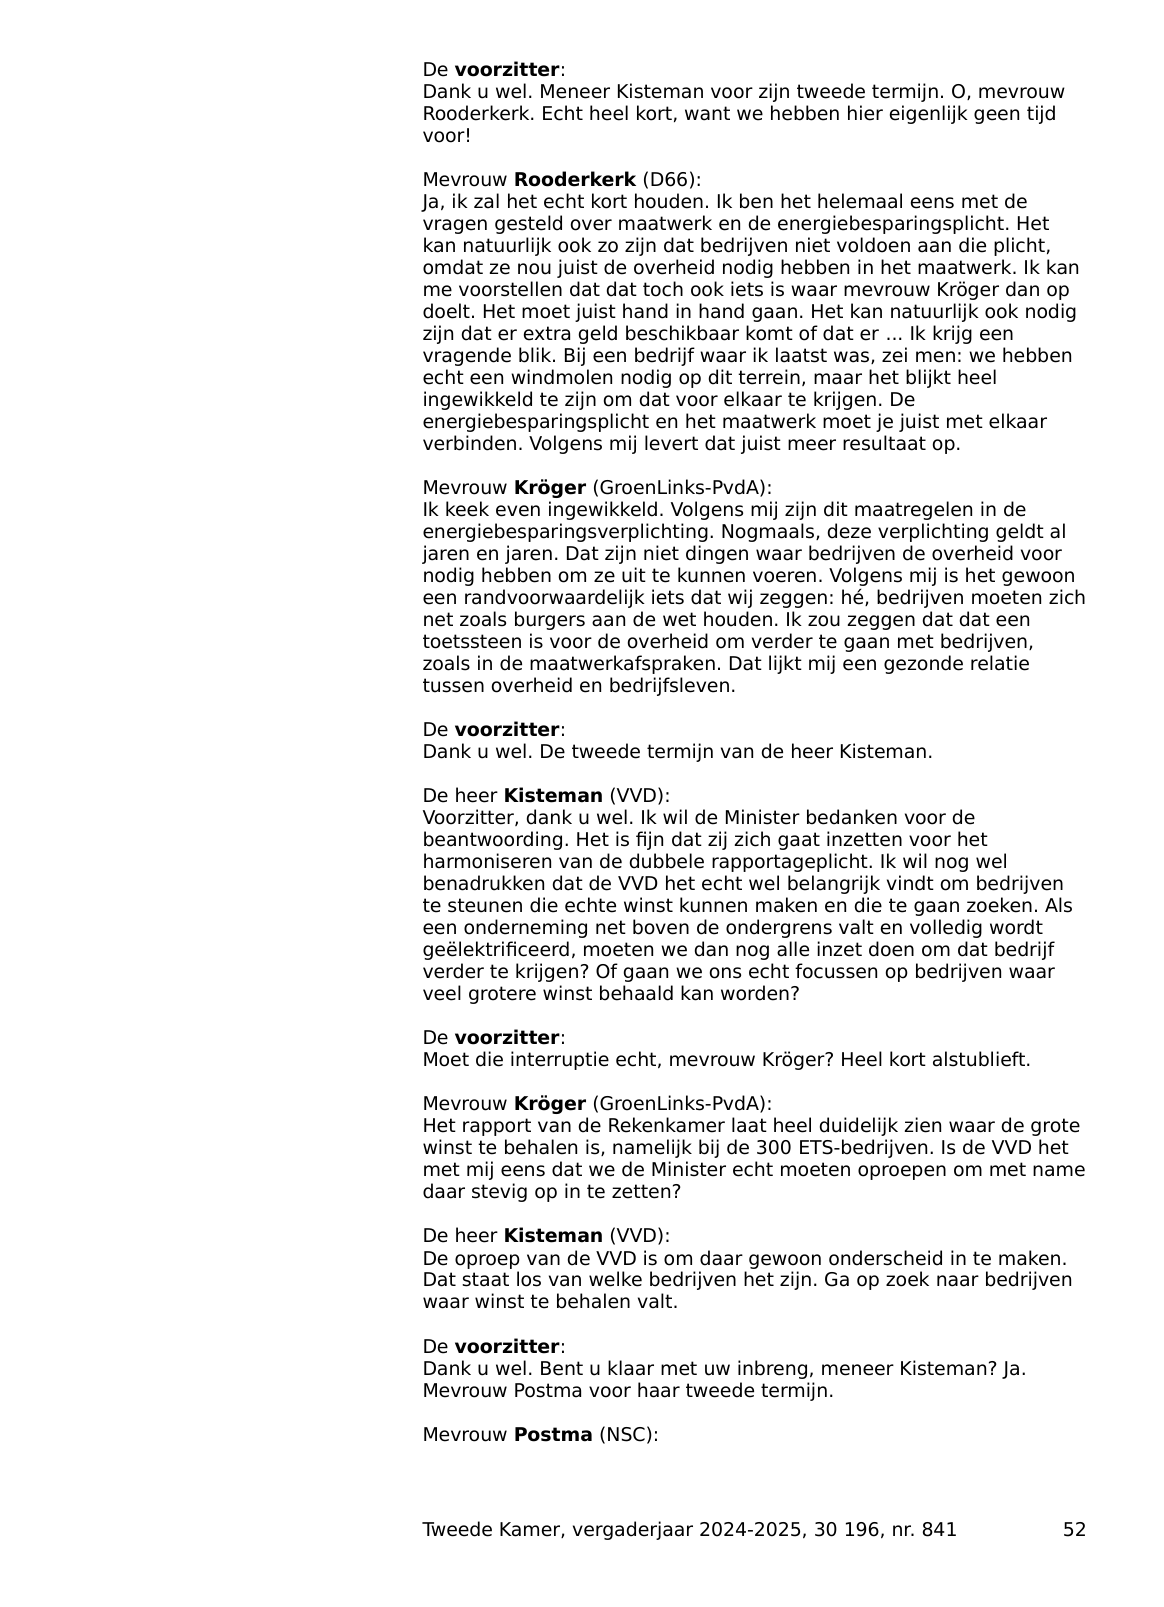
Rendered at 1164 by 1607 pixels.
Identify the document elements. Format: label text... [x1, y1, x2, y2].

text Het rapport van de Rekenkamer laat heel duidelijk zien waar de grote winst te behalen is, namelijk bij de 300 ETS-bedrijven. Is de VVD het met mij eens dat we de Minister echt moeten oproepen om met name daar stevig op in te zetten? [422, 1115, 1087, 1203]
text Dank u wel. De tweede termijn van de heer Kisteman. [422, 741, 1087, 763]
text Voorzitter, dank u wel. Ik wil de Minister bedanken voor de beantwoording. Het is fijn dat zij zich gaat inzetten voor het harmoniseren van de dubbele rapportageplicht. Ik wil nog wel benadrukken dat de VVD het echt wel belangrijk vindt om bedrijven te steunen die echte winst kunnen maken en die te gaan zoeken. Als een onderneming net boven de ondergrens valt en volledig wordt geëlektrificeerd, moeten we dan nog alle inzet doen om dat bedrijf verder te krijgen? Of gaan we ons echt focussen op bedrijven waar veel grotere winst behaald kan worden? [422, 807, 1087, 1005]
text Mevrouw Kröger (GroenLinks-PvdA): [422, 477, 1087, 499]
text De oproep van de VVD is om daar gewoon onderscheid in te maken. Dat staat los van welke bedrijven het zijn. Ga op zoek naar bedrijven waar winst te behalen valt. [422, 1247, 1087, 1313]
text Ik keek even ingewikkeld. Volgens mij zijn dit maatregelen in de energiebesparingsverplichting. Nogmaals, deze verplichting geldt al jaren en jaren. Dat zijn niet dingen waar bedrijven de overheid voor nodig hebben om ze uit te kunnen voeren. Volgens mij is het gewoon een randvoorwaardelijk iets dat wij zeggen: hé, bedrijven moeten zich net zoals burgers aan de wet houden. Ik zou zeggen dat dat een toetssteen is voor de overheid om verder te gaan met bedrijven, zoals in de maatwerkafspraken. Dat lijkt mij een gezonde relatie tussen overheid en bedrijfsleven. [422, 499, 1087, 697]
text De heer Kisteman (VVD): [422, 1225, 1087, 1247]
text De voorzitter: [422, 1336, 1087, 1357]
text Moet die interruptie echt, mevrouw Kröger? Heel kort alstublieft. [422, 1049, 1087, 1071]
text De heer Kisteman (VVD): [422, 785, 1087, 807]
text De voorzitter: [422, 1027, 1087, 1049]
text Dank u wel. Bent u klaar met uw inbreng, meneer Kisteman? Ja. Mevrouw Postma voor haar tweede termijn. [422, 1357, 1087, 1401]
text Ja, ik zal het echt kort houden. Ik ben het helemaal eens met de vragen gesteld over maatwerk en de energiebesparingsplicht. Het kan natuurlijk ook zo zijn dat bedrijven niet voldoen aan die plicht, omdat ze nou juist de overheid nodig hebben in het maatwerk. Ik kan me voorstellen dat dat toch ook iets is waar mevrouw Kröger dan op doelt. Het moet juist hand in hand gaan. Het kan natuurlijk ook nodig zijn dat er extra geld beschikbaar komt of dat er ... Ik krijg een vragende blik. Bij een bedrijf waar ik laatst was, zei men: we hebben echt een windmolen nodig op dit terrein, maar het blijkt heel ingewikkeld te zijn om dat voor elkaar te krijgen. De energiebesparingsplicht en het maatwerk moet je juist met elkaar verbinden. Volgens mij levert dat juist meer resultaat op. [422, 191, 1087, 455]
text Mevrouw Rooderkerk (D66): [422, 169, 1087, 191]
text De voorzitter: [422, 719, 1087, 741]
text Mevrouw Kröger (GroenLinks-PvdA): [422, 1093, 1087, 1115]
text Mevrouw Postma (NSC): [422, 1424, 1087, 1446]
text De voorzitter: [422, 59, 1087, 81]
text Dank u wel. Meneer Kisteman voor zijn tweede termijn. O, mevrouw Rooderkerk. Echt heel kort, want we hebben hier eigenlijk geen tijd voor! [422, 81, 1087, 147]
